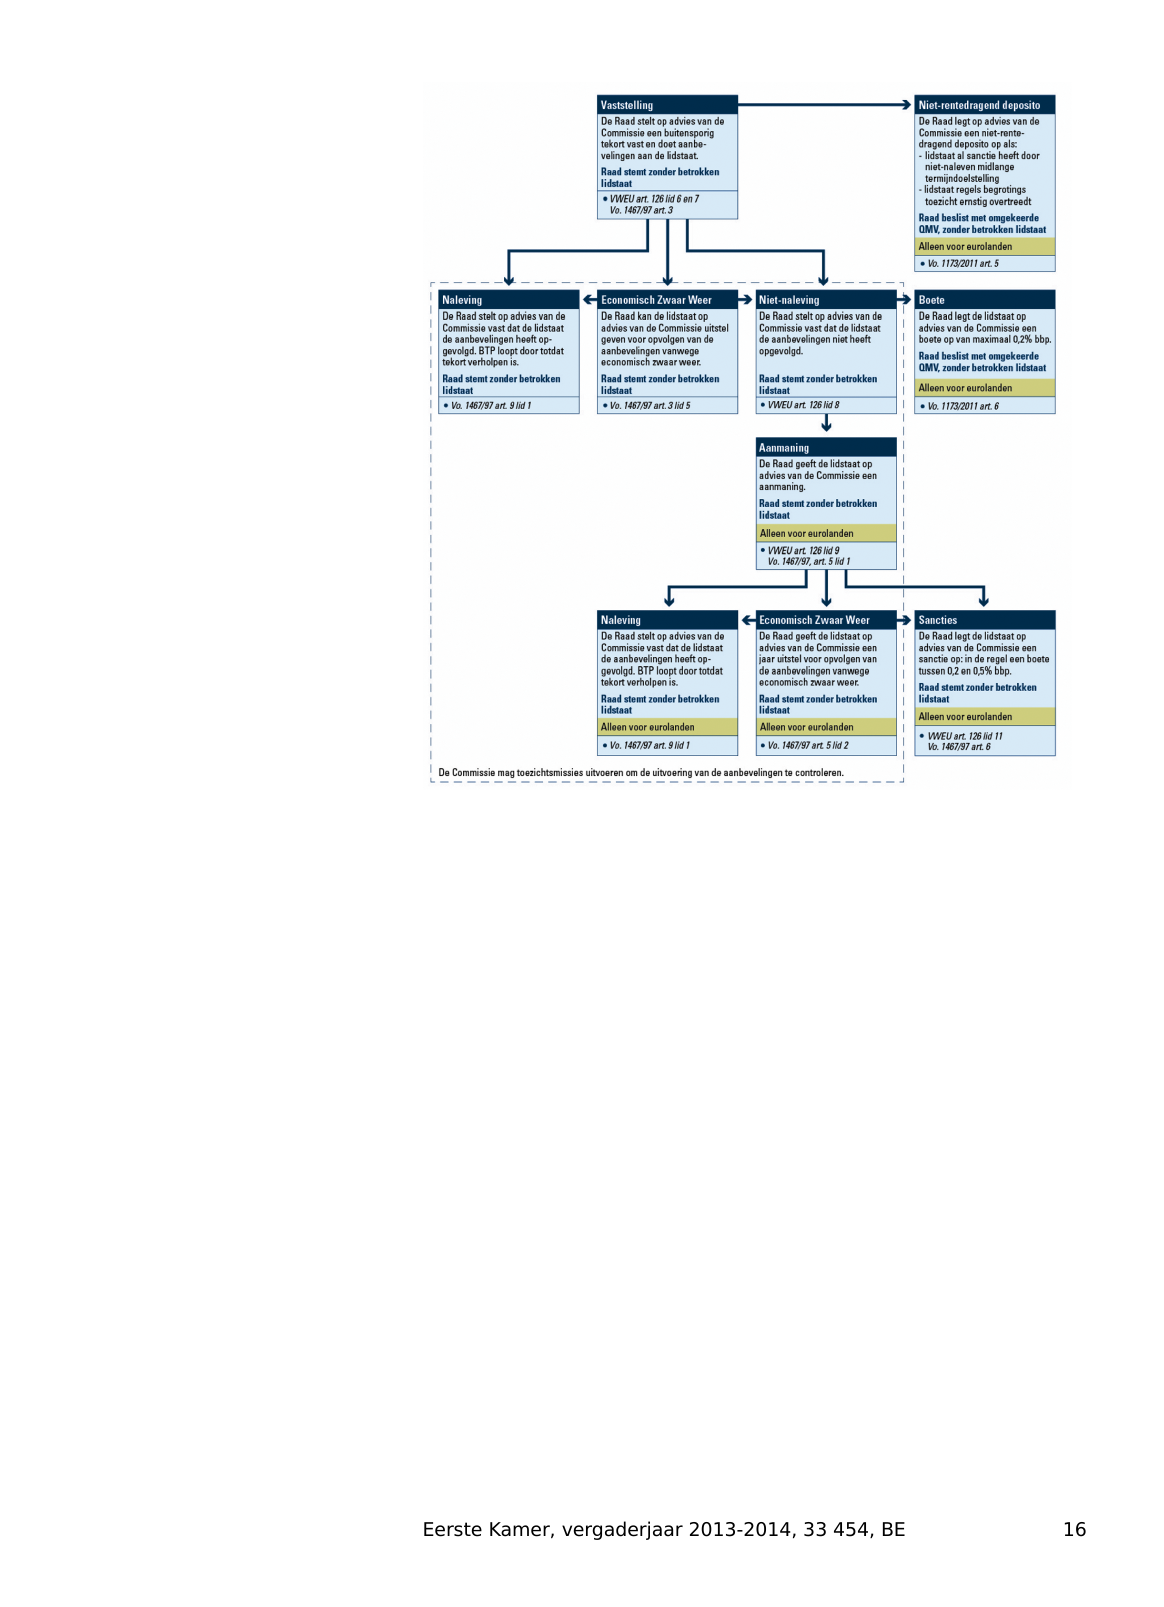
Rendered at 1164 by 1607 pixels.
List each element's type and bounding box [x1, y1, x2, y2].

picture [422, 81, 1072, 790]
